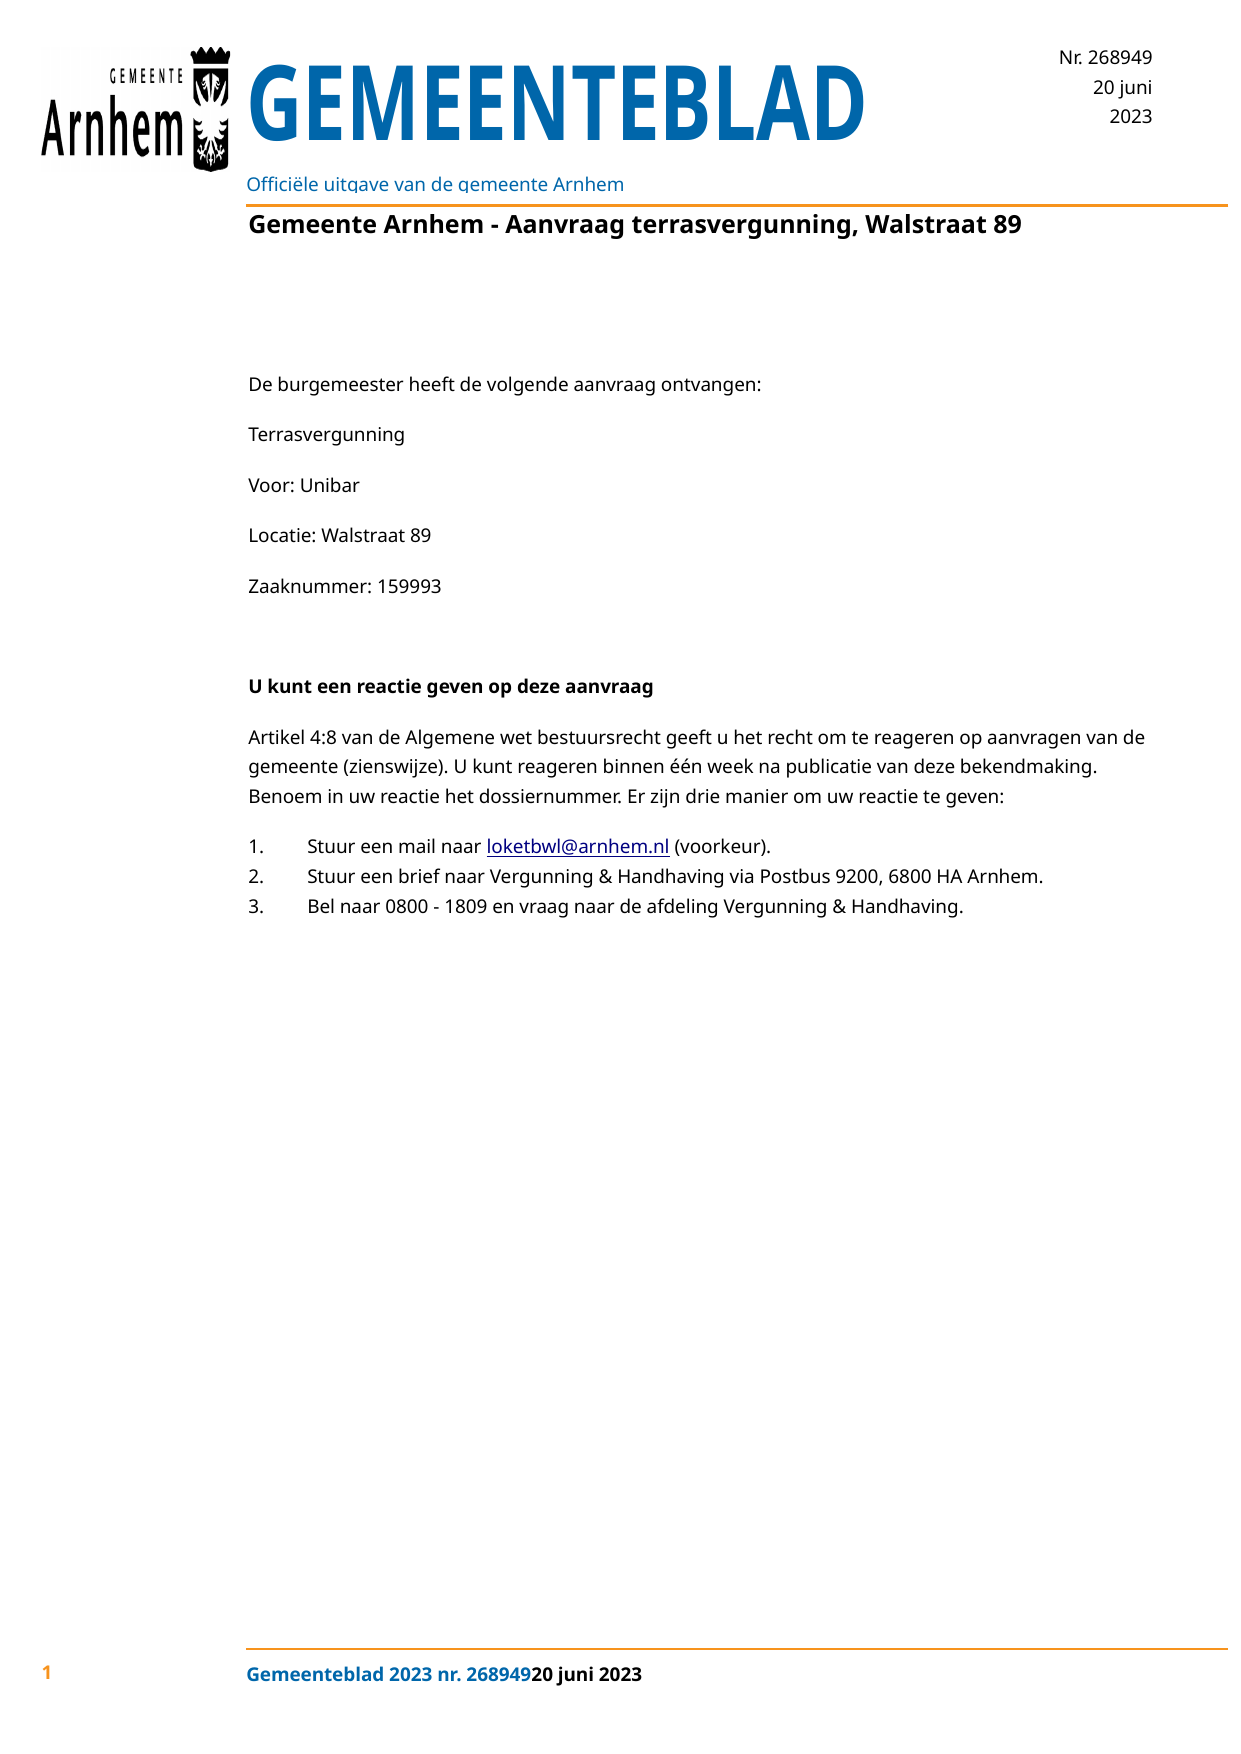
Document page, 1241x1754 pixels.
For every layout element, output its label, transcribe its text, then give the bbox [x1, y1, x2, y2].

list Stuur een brief naar Vergunning & Handhaving via Postbus 9200, 6800 HA Arnhem. [248, 863, 1152, 889]
list Stuur een mail naar loketbwl@arnhem.nl (voorkeur). [248, 834, 1152, 859]
text Voor: Unibar [248, 472, 1152, 498]
picture [41, 47, 231, 172]
text U kunt een reactie geven op deze aanvraag [248, 674, 1152, 699]
text Locatie: Walstraat 89 [248, 522, 1152, 548]
text De burgemeester heeft de volgende aanvraag ontvangen: [248, 371, 1152, 397]
list Bel naar 0800 - 1809 en vraag naar de afdeling Vergunning & Handhaving. [248, 893, 1152, 918]
text Artikel 4:8 van de Algemene wet bestuursrecht geeft u het recht om te reageren op aanvragen van de gemeente (zienswijze). U kunt reageren binnen één week na publicatie van deze bekendmaking. Benoem in uw reactie het dossiernummer. Er zijn drie manier om uw reactie te geven: [248, 724, 1152, 809]
text Gemeente Arnhem - Aanvraag terrasvergunning, Walstraat 89 [248, 207, 1152, 241]
text Terrasvergunning [248, 422, 1152, 447]
text Zaaknummer: 159993 [248, 573, 1152, 598]
